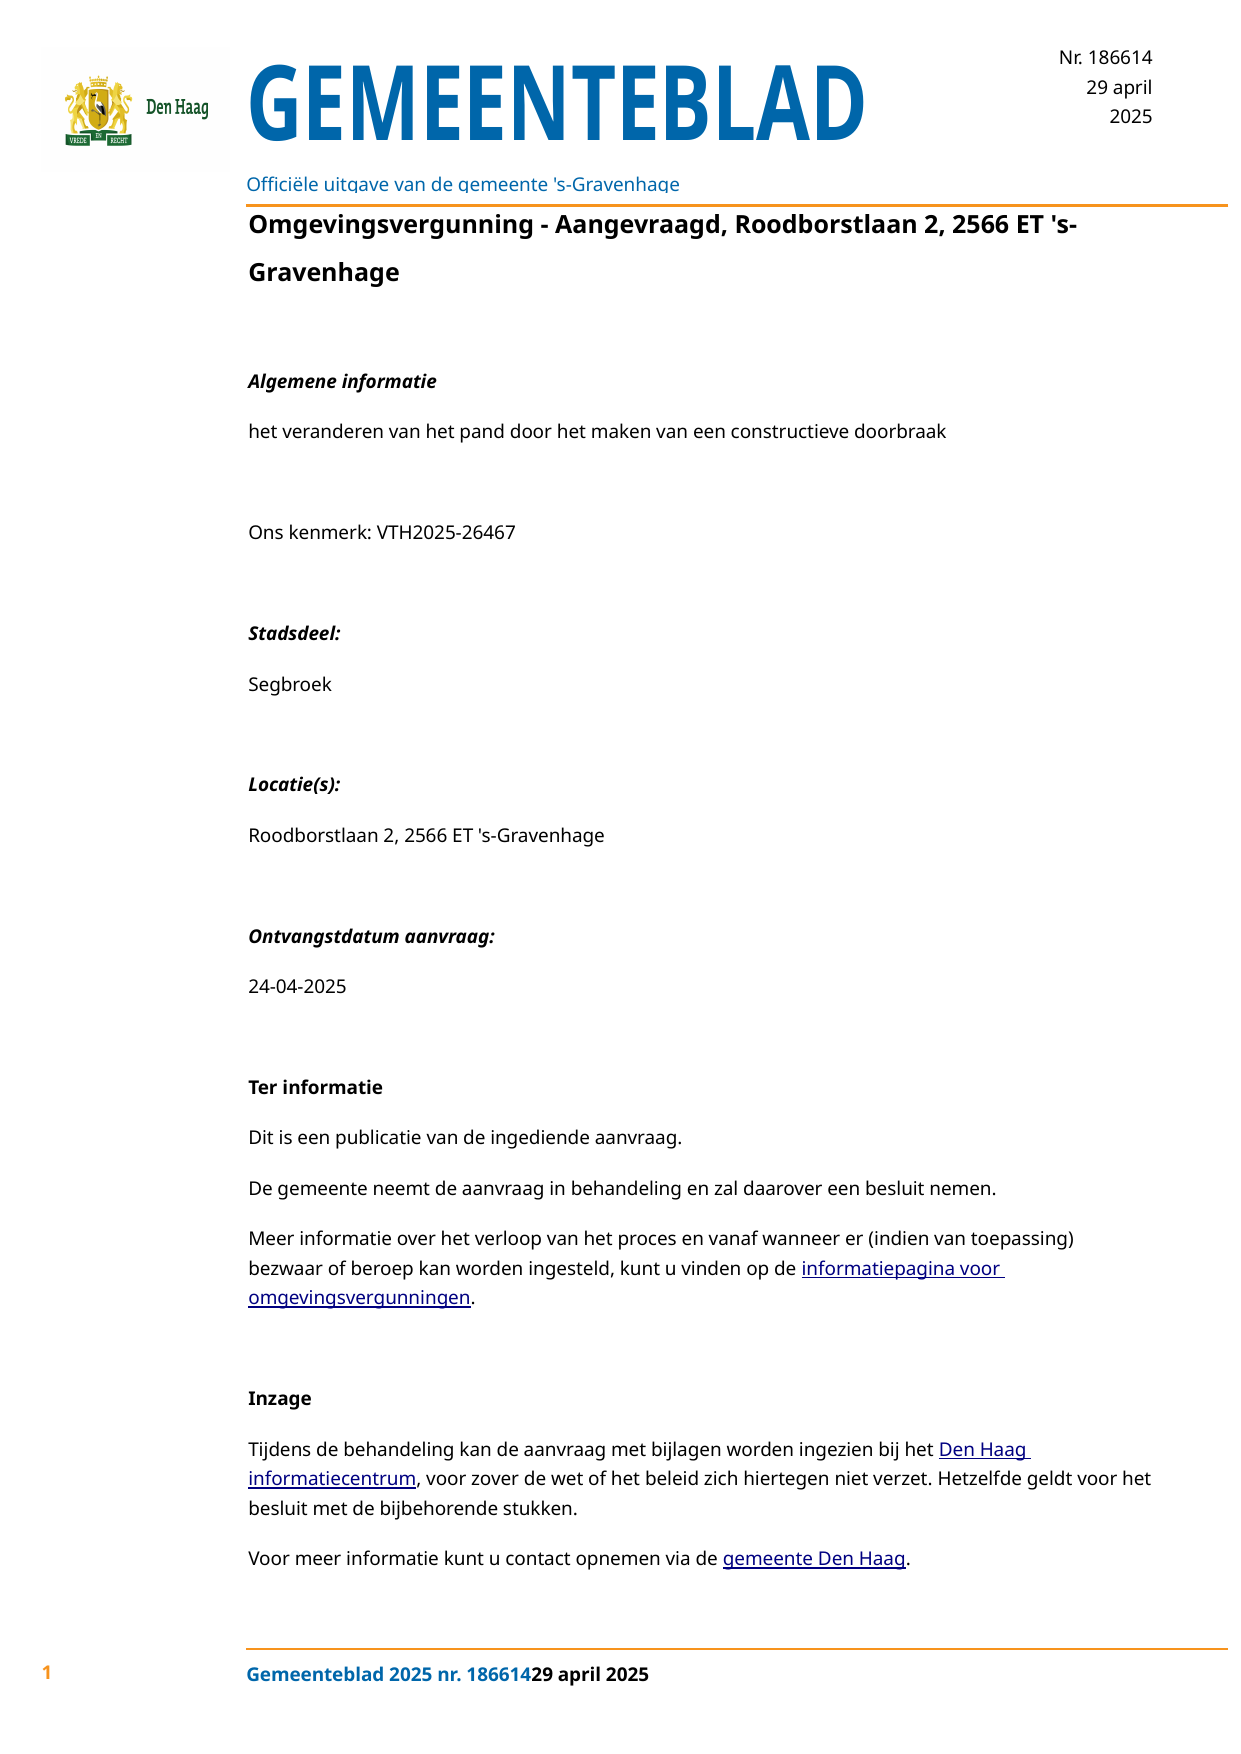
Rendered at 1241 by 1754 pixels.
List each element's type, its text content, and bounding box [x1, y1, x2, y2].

text De gemeente neemt de aanvraag in behandeling en zal daarover een besluit nemen. [248, 1175, 1152, 1201]
text Algemene informatie [248, 368, 1152, 394]
text Voor meer informatie kunt u contact opnemen via de gemeente Den Haag. [248, 1545, 1152, 1571]
text Ons kenmerk: VTH2025-26467 [248, 519, 1152, 545]
picture [41, 47, 231, 172]
text Ter informatie [248, 1074, 1152, 1100]
text Segbroek [248, 671, 1152, 697]
text Roodborstlaan 2, 2566 ET 's-Gravenhage [248, 822, 1152, 848]
text het veranderen van het pand door het maken van een constructieve doorbraak [248, 419, 1152, 444]
text Meer informatie over het verloop van het proces en vanaf wanneer er (indien van toepassing) bezwaar of beroep kan worden ingesteld, kunt u vinden op de informatiepagina voor omgevingsvergunningen. [248, 1225, 1152, 1310]
text Stadsdeel: [248, 620, 1152, 646]
text 24-04-2025 [248, 973, 1152, 999]
text Locatie(s): [248, 772, 1152, 797]
text Dit is een publicatie van de ingediende aanvraag. [248, 1124, 1152, 1150]
text Omgevingsvergunning - Aangevraagd, Roodborstlaan 2, 2566 ET 's-Gravenhage [248, 207, 1152, 288]
text Ontvangstdatum aanvraag: [248, 923, 1152, 949]
text Tijdens de behandeling kan de aanvraag met bijlagen worden ingezien bij het Den Haag informatiecentrum, voor zover de wet of het beleid zich hiertegen niet verzet. Hetzelfde geldt voor het besluit met de bijbehorende stukken. [248, 1436, 1152, 1521]
text Inzage [248, 1385, 1152, 1411]
